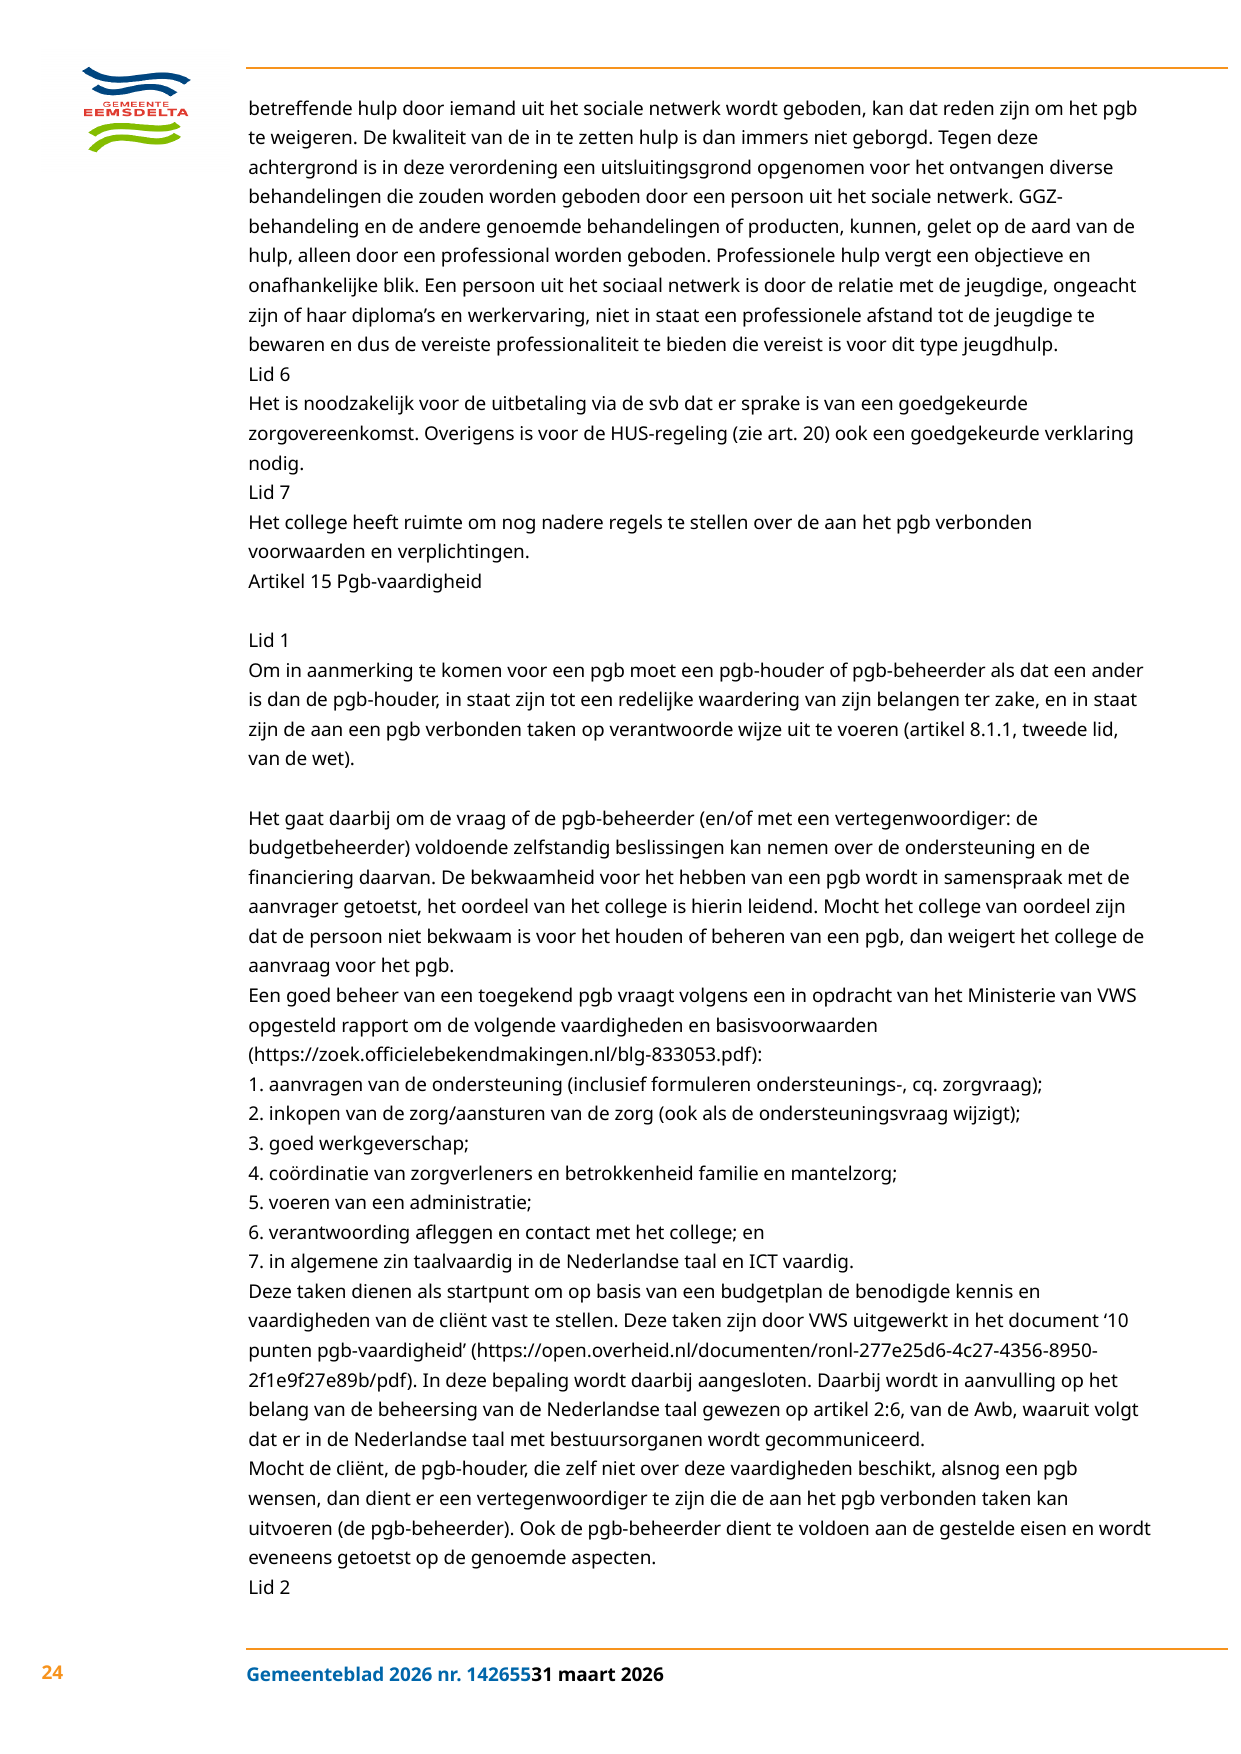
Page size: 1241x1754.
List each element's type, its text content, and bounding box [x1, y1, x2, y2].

text Lid 7 [248, 479, 1152, 505]
text Het is noodzakelijk voor de uitbetaling via de svb dat er sprake is van een goedgekeurde zorgovereenkomst. Overigens is voor de HUS-regeling (zie art. 20) ook een goedgekeurde verklaring nodig. [248, 391, 1152, 476]
text Het gaat daarbij om de vraag of de pgb-beheerder (en/of met een vertegenwoordiger: de budgetbeheerder) voldoende zelfstandig beslissingen kan nemen over de ondersteuning en de financiering daarvan. De bekwaamheid voor het hebben van een pgb wordt in samenspraak met de aanvrager getoetst, het oordeel van het college is hierin leidend. Mocht het college van oordeel zijn dat de persoon niet bekwaam is voor het houden of beheren van een pgb, dan weigert het college de aanvraag voor het pgb. [248, 805, 1152, 978]
text 5. voeren van een administratie; [248, 1189, 1152, 1215]
picture [41, 47, 231, 172]
text Deze taken dienen als startpunt om op basis van een budgetplan de benodigde kennis en vaardigheden van de cliënt vast te stellen. Deze taken zijn door VWS uitgewerkt in het document ‘10 punten pgb-vaardigheid’ (https://open.overheid.nl/documenten/ronl-277e25d6-4c27-4356-8950-2f1e9f27e89b/pdf). In deze bepaling wordt daarbij aangesloten. Daarbij wordt in aanvulling op het belang van de beheersing van de Nederlandse taal gewezen op artikel 2:6, van de Awb, waaruit volgt dat er in de Nederlandse taal met bestuursorganen wordt gecommuniceerd. [248, 1278, 1152, 1452]
text Lid 1 [248, 627, 1152, 653]
text 4. coördinatie van zorgverleners en betrokkenheid familie en mantelzorg; [248, 1160, 1152, 1186]
text 1. aanvragen van de ondersteuning (inclusief formuleren ondersteunings-, cq. zorgvraag); [248, 1071, 1152, 1097]
text Het college heeft ruimte om nog nadere regels te stellen over de aan het pgb verbonden voorwaarden en verplichtingen. [248, 509, 1152, 564]
text Artikel 15 Pgb-vaardigheid [248, 568, 1152, 594]
text 7. in algemene zin taalvaardig in de Nederlandse taal en ICT vaardig. [248, 1248, 1152, 1274]
text 3. goed werkgeverschap; [248, 1130, 1152, 1156]
text 2. inkopen van de zorg/aansturen van de zorg (ook als de ondersteuningsvraag wijzigt); [248, 1101, 1152, 1126]
text betreffende hulp door iemand uit het sociale netwerk wordt geboden, kan dat reden zijn om het pgb te weigeren. De kwaliteit van de in te zetten hulp is dan immers niet geborgd. Tegen deze achtergrond is in deze verordening een uitsluitingsgrond opgenomen voor het ontvangen diverse behandelingen die zouden worden geboden door een persoon uit het sociale netwerk. GGZ-behandeling en de andere genoemde behandelingen of producten, kunnen, gelet op de aard van de hulp, alleen door een professional worden geboden. Professionele hulp vergt een objectieve en onafhankelijke blik. Een persoon uit het sociaal netwerk is door de relatie met de jeugdige, ongeacht zijn of haar diploma’s en werkervaring, niet in staat een professionele afstand tot de jeugdige te bewaren en dus de vereiste professionaliteit te bieden die vereist is voor dit type jeugdhulp. [248, 95, 1152, 357]
text Om in aanmerking te komen voor een pgb moet een pgb-houder of pgb-beheerder als dat een ander is dan de pgb-houder, in staat zijn tot een redelijke waardering van zijn belangen ter zake, en in staat zijn de aan een pgb verbonden taken op verantwoorde wijze uit te voeren (artikel 8.1.1, tweede lid, van de wet). [248, 657, 1152, 771]
text Lid 6 [248, 361, 1152, 387]
text Een goed beheer van een toegekend pgb vraagt volgens een in opdracht van het Ministerie van VWS opgesteld rapport om de volgende vaardigheden en basisvoorwaarden (https://zoek.officielebekendmakingen.nl/blg-833053.pdf): [248, 982, 1152, 1067]
text Lid 2 [248, 1574, 1152, 1600]
text 6. verantwoording afleggen en contact met het college; en [248, 1219, 1152, 1245]
text Mocht de cliënt, de pgb-houder, die zelf niet over deze vaardigheden beschikt, alsnog een pgb wensen, dan dient er een vertegenwoordiger te zijn die de aan het pgb verbonden taken kan uitvoeren (de pgb-beheerder). Ook de pgb-beheerder dient te voldoen aan de gestelde eisen en wordt eveneens getoetst op de genoemde aspecten. [248, 1456, 1152, 1570]
